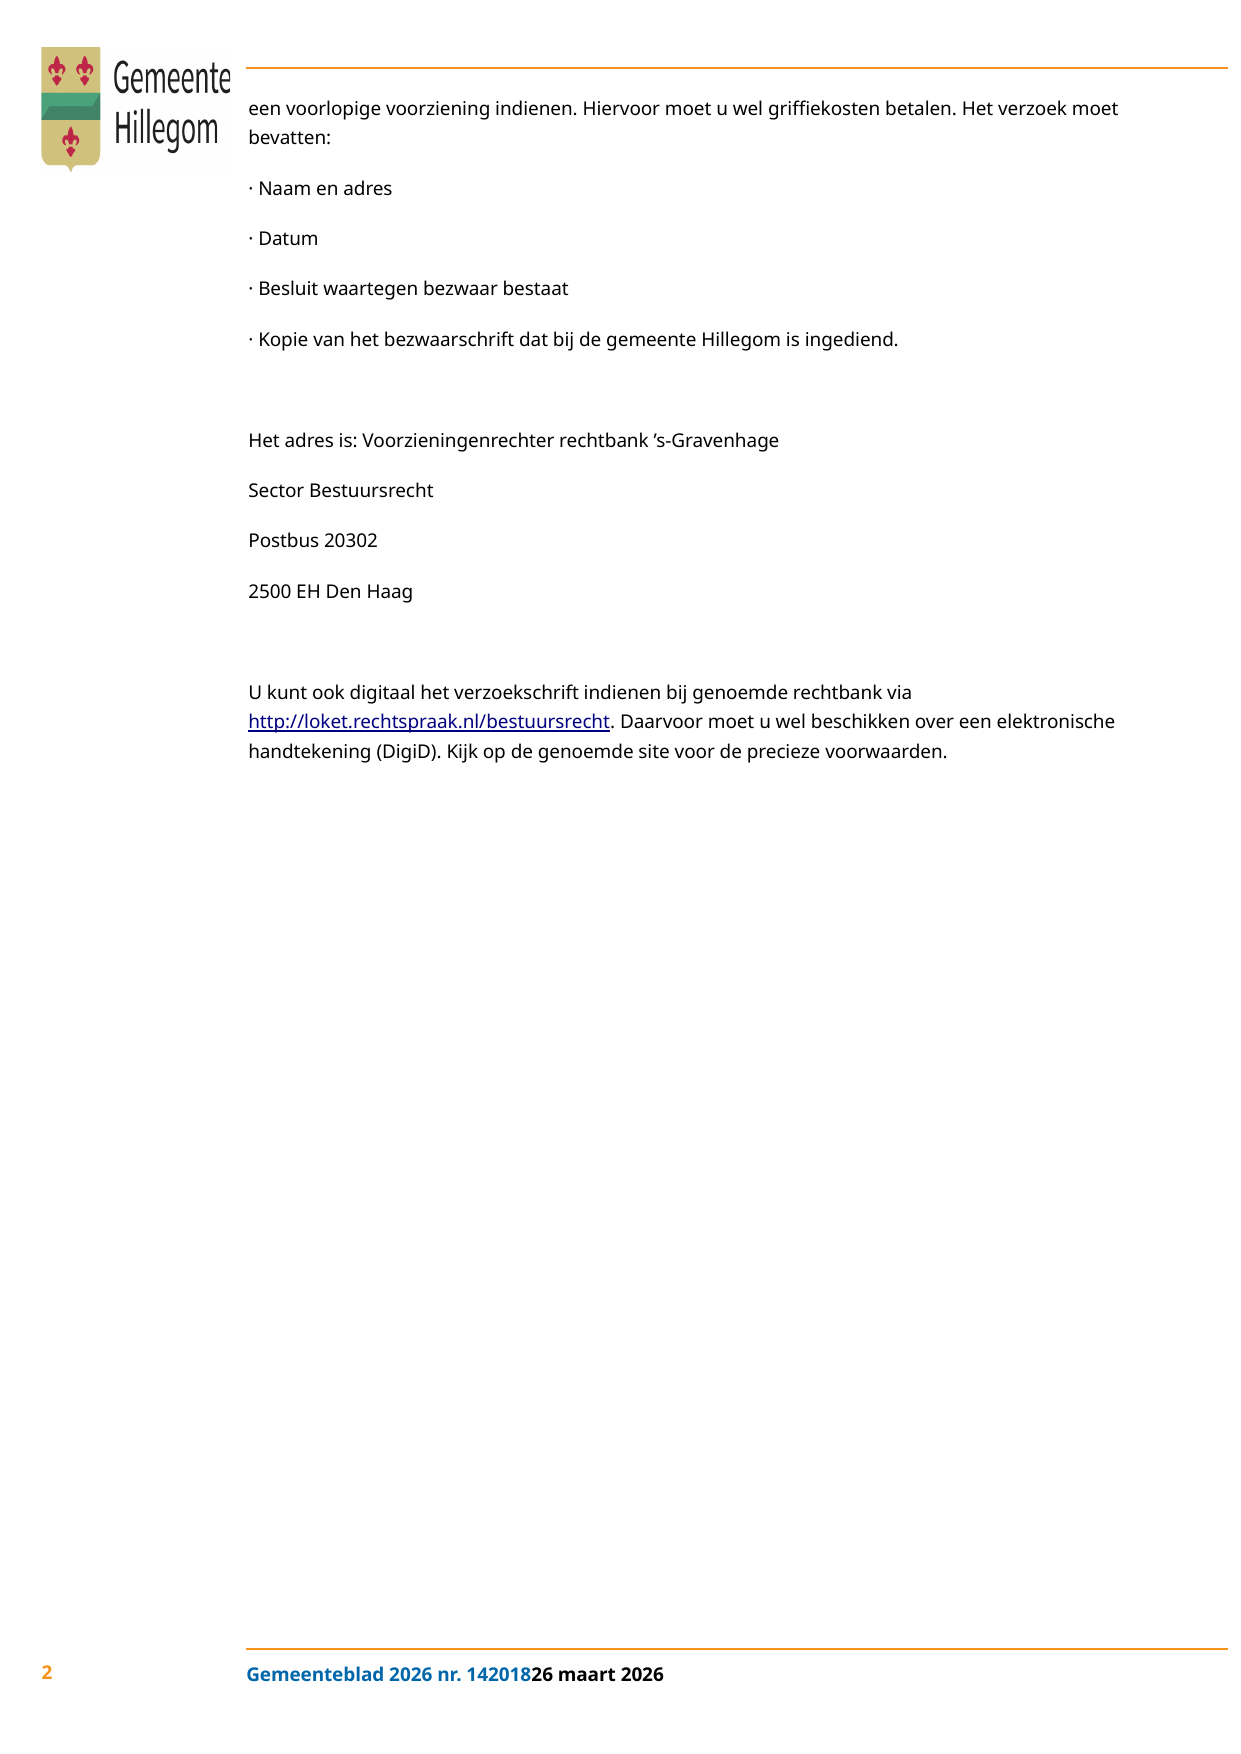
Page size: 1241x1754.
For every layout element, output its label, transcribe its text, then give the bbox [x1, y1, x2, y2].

text 2500 EH Den Haag [248, 578, 1152, 604]
text Postbus 20302 [248, 528, 1152, 553]
text · Kopie van het bezwaarschrift dat bij de gemeente Hillegom is ingediend. [248, 326, 1152, 352]
text · Naam en adres [248, 175, 1152, 201]
text · Besluit waartegen bezwaar bestaat [248, 276, 1152, 301]
text een voorlopige voorziening indienen. Hiervoor moet u wel griffiekosten betalen. Het verzoek moet bevatten: [248, 95, 1152, 150]
text · Datum [248, 225, 1152, 251]
text U kunt ook digitaal het verzoekschrift indienen bij genoemde rechtbank via http://loket.rechtspraak.nl/bestuursrecht. Daarvoor moet u wel beschikken over een elektronische handtekening (DigiD). Kijk op de genoemde site voor de precieze voorwaarden. [248, 679, 1152, 764]
text Sector Bestuursrecht [248, 477, 1152, 503]
picture [41, 47, 231, 172]
text Het adres is: Voorzieningenrechter rechtbank ’s-Gravenhage [248, 427, 1152, 453]
